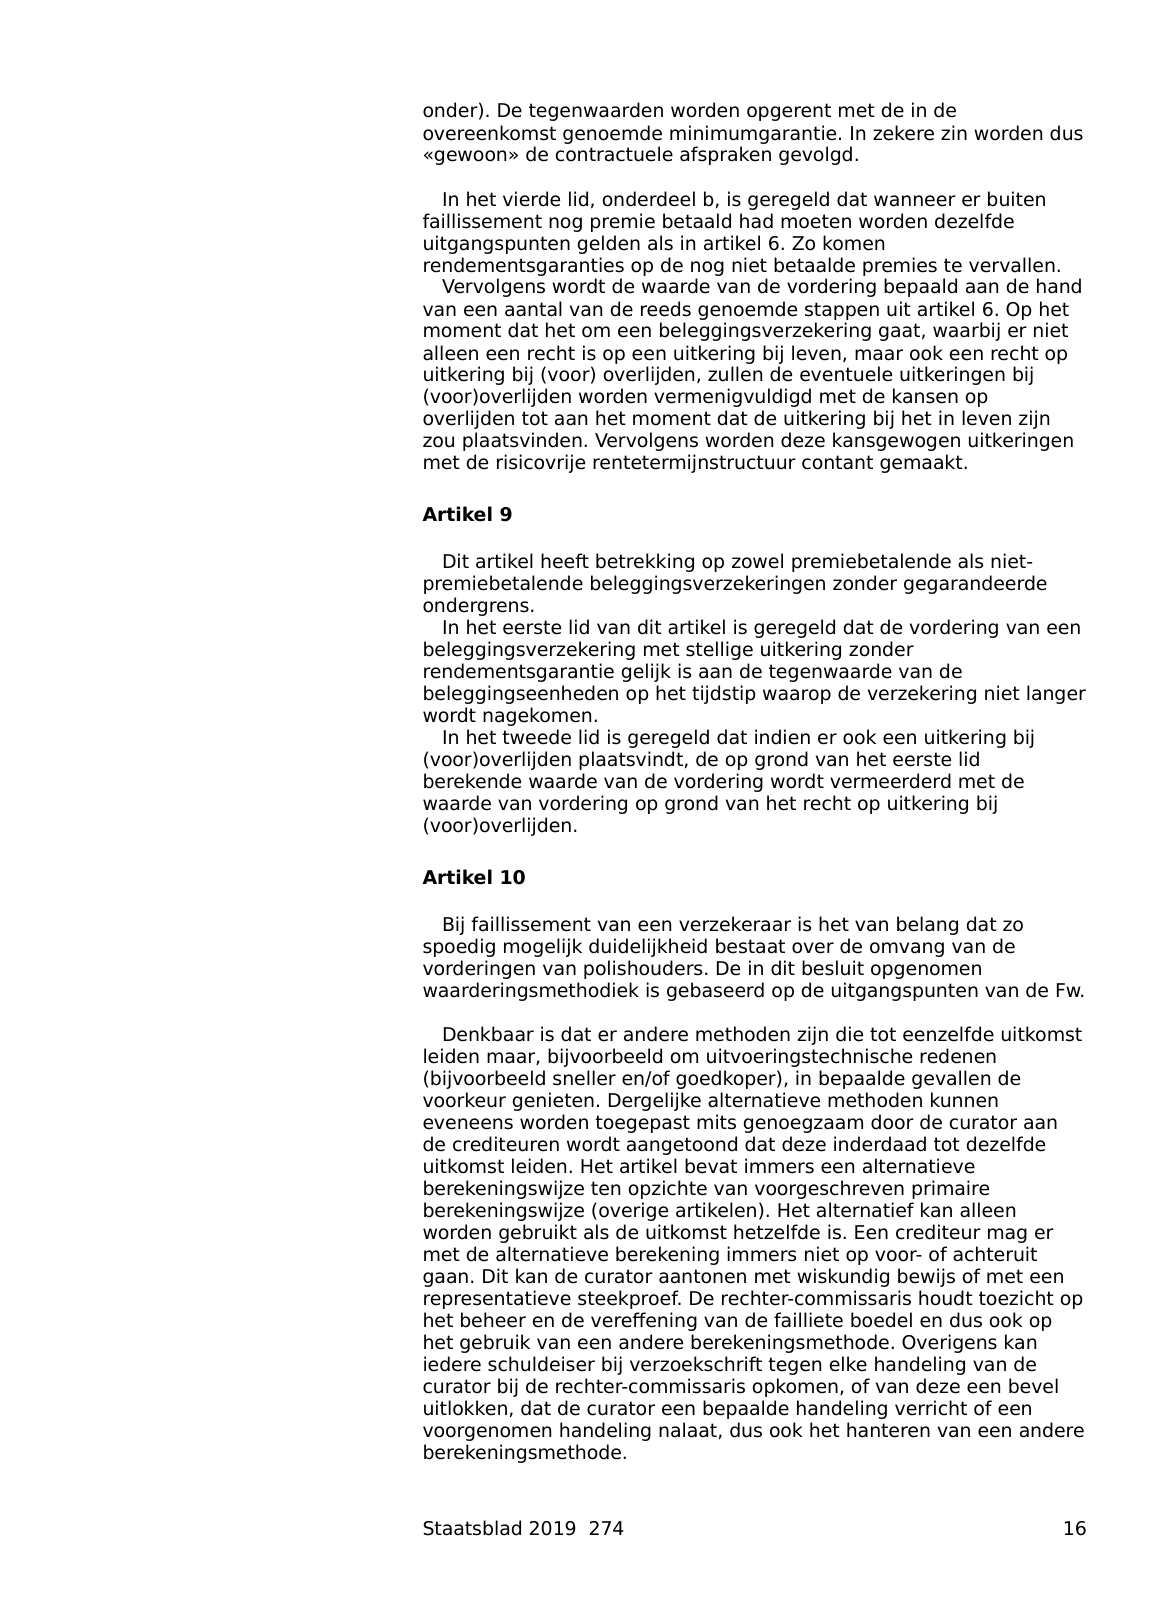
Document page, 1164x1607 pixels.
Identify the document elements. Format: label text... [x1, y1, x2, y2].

text In het eerste lid van dit artikel is geregeld dat de vordering van een beleggingsverzekering met stellige uitkering zonder rendementsgarantie gelijk is aan de tegenwaarde van de beleggingseenheden op het tijdstip waarop de verzekering niet langer wordt nagekomen. [422, 617, 1087, 727]
text Denkbaar is dat er andere methoden zijn die tot eenzelfde uitkomst leiden maar, bijvoorbeeld om uitvoeringstechnische redenen (bijvoorbeeld sneller en/of goedkoper), in bepaalde gevallen de voorkeur genieten. Dergelijke alternatieve methoden kunnen eveneens worden toegepast mits genoegzaam door de curator aan de crediteuren wordt aangetoond dat deze inderdaad tot dezelfde uitkomst leiden. Het artikel bevat immers een alternatieve berekeningswijze ten opzichte van voorgeschreven primaire berekeningswijze (overige artikelen). Het alternatief kan alleen worden gebruikt als de uitkomst hetzelfde is. Een crediteur mag er met de alternatieve berekening immers niet op voor- of achteruit gaan. Dit kan de curator aantonen met wiskundig bewijs of met een representatieve steekproef. De rechter-commissaris houdt toezicht op het beheer en de vereffening van de failliete boedel en dus ook op het gebruik van een andere berekeningsmethode. Overigens kan iedere schuldeiser bij verzoekschrift tegen elke handeling van de curator bij de rechter-commissaris opkomen, of van deze een bevel uitlokken, dat de curator een bepaalde handeling verricht of een voorgenomen handeling nalaat, dus ook het hanteren van een andere berekeningsmethode. [422, 1024, 1087, 1464]
text Vervolgens wordt de waarde van de vordering bepaald aan de hand van een aantal van de reeds genoemde stappen uit artikel 6. Op het moment dat het om een beleggingsverzekering gaat, waarbij er niet alleen een recht is op een uitkering bij leven, maar ook een recht op uitkering bij (voor) overlijden, zullen de eventuele uitkeringen bij (voor)overlijden worden vermenigvuldigd met de kansen op overlijden tot aan het moment dat de uitkering bij het in leven zijn zou plaatsvinden. Vervolgens worden deze kansgewogen uitkeringen met de risicovrije rentetermijnstructuur contant gemaakt. [422, 276, 1087, 474]
text In het tweede lid is geregeld dat indien er ook een uitkering bij (voor)overlijden plaatsvindt, de op grond van het eerste lid berekende waarde van de vordering wordt vermeerderd met de waarde van vordering op grond van het recht op uitkering bij (voor)overlijden. [422, 727, 1087, 837]
text Dit artikel heeft betrekking op zowel premiebetalende als niet-premiebetalende beleggingsverzekeringen zonder gegarandeerde ondergrens. [422, 551, 1087, 617]
subtitle Artikel 9 [422, 504, 1087, 526]
text In het vierde lid, onderdeel b, is geregeld dat wanneer er buiten faillissement nog premie betaald had moeten worden dezelfde uitgangspunten gelden als in artikel 6. Zo komen rendementsgaranties op de nog niet betaalde premies te vervallen. [422, 188, 1087, 276]
text Bij faillissement van een verzekeraar is het van belang dat zo spoedig mogelijk duidelijkheid bestaat over de omvang van de vorderingen van polishouders. De in dit besluit opgenomen waarderingsmethodiek is gebaseerd op de uitgangspunten van de Fw. [422, 914, 1087, 1002]
text onder). De tegenwaarden worden opgerent met de in de overeenkomst genoemde minimumgarantie. In zekere zin worden dus «gewoon» de contractuele afspraken gevolgd. [422, 100, 1087, 166]
subtitle Artikel 10 [422, 867, 1087, 889]
